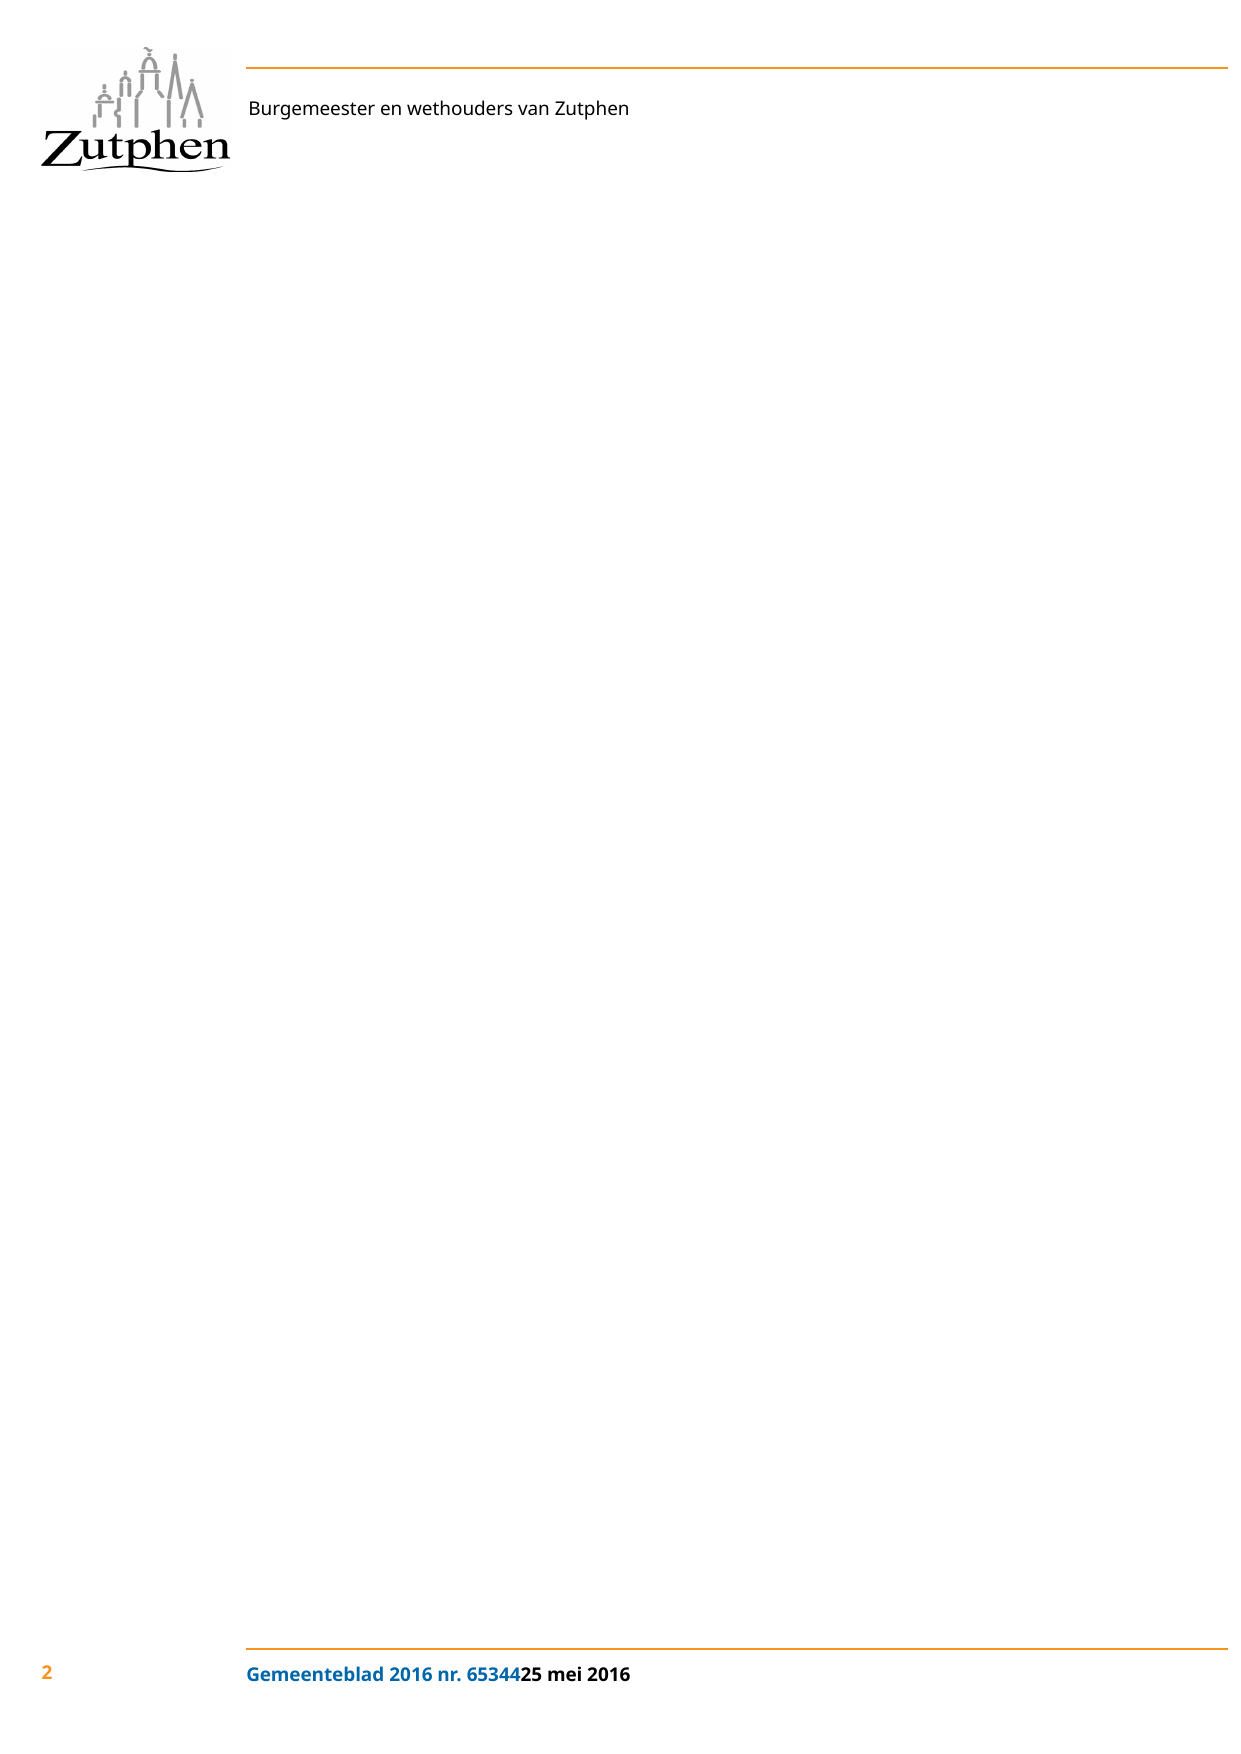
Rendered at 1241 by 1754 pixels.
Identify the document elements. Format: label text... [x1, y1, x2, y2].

picture [41, 47, 231, 172]
text Burgemeester en wethouders van Zutphen [248, 95, 1152, 121]
